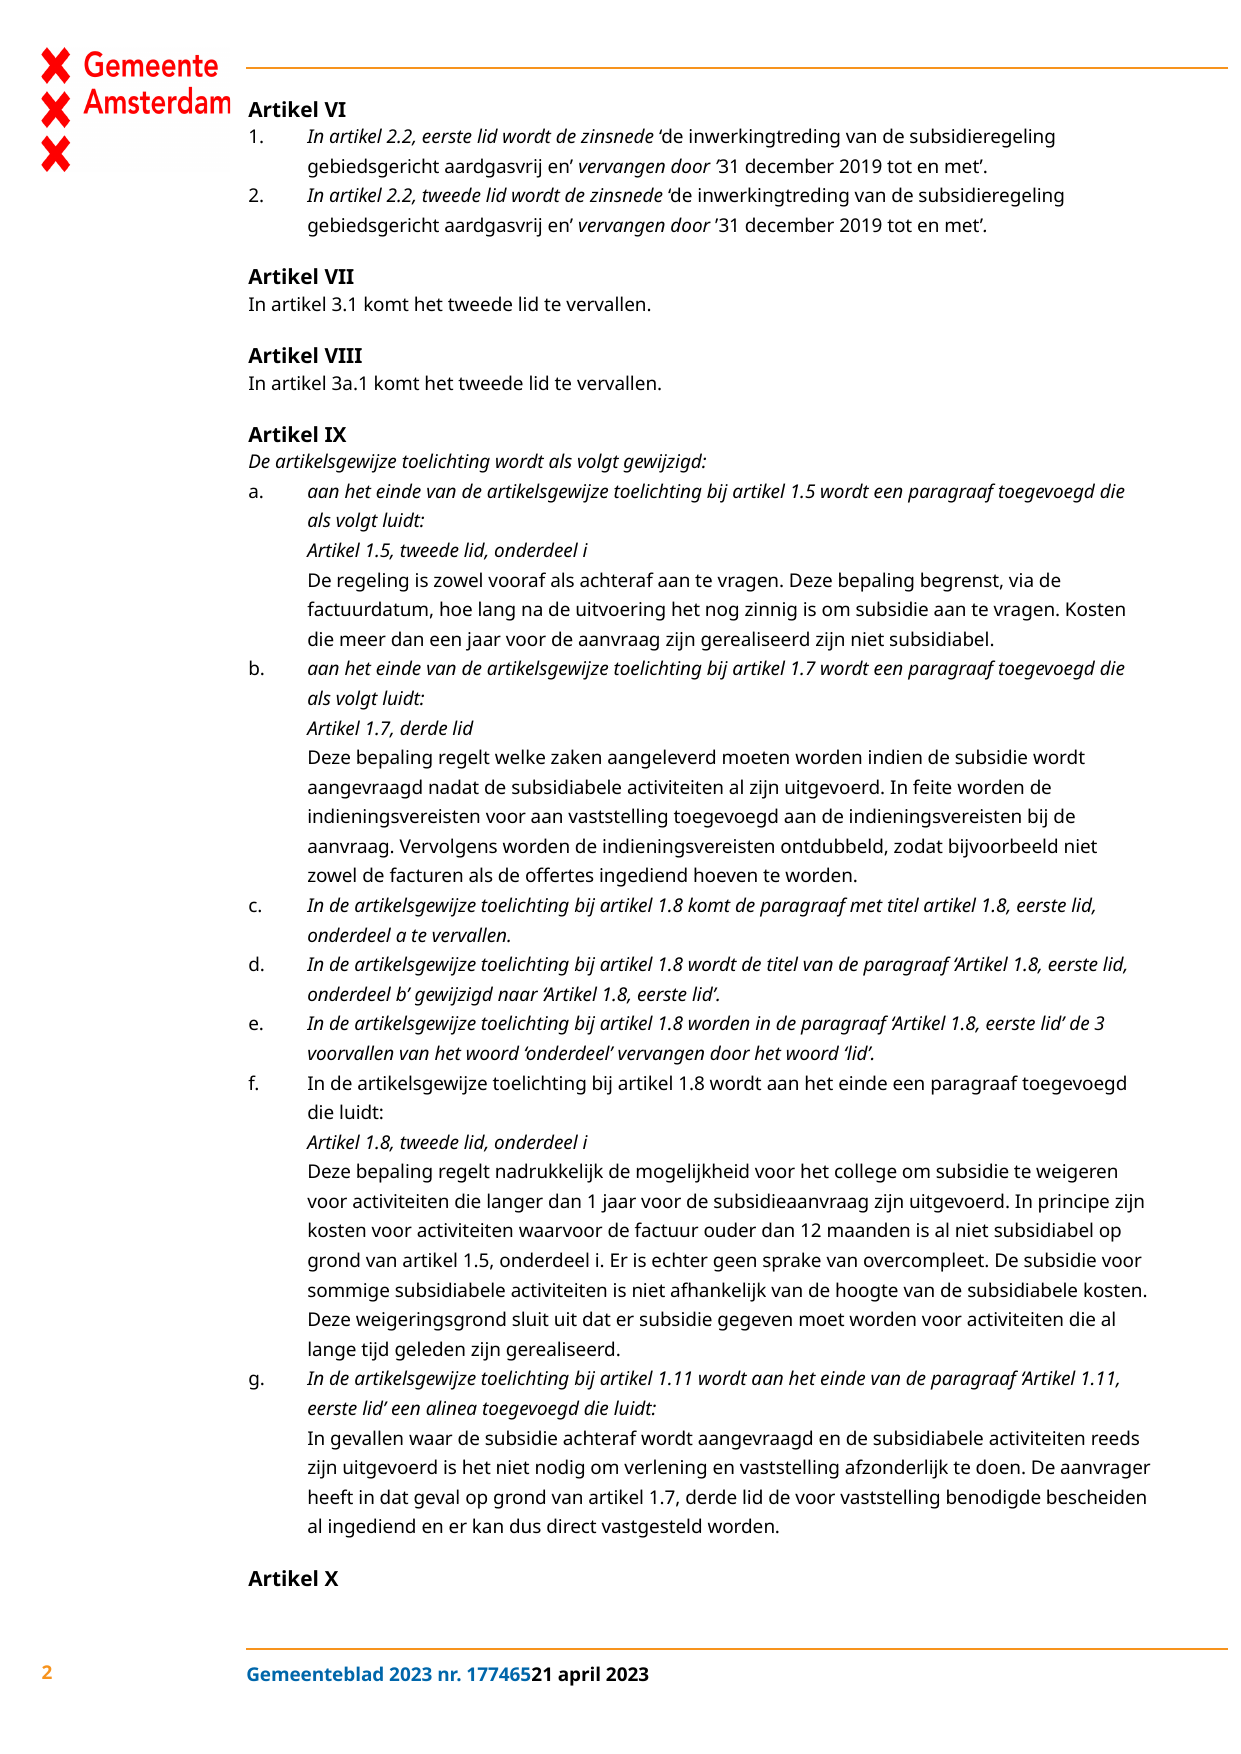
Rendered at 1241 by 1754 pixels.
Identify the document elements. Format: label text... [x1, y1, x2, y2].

picture [41, 47, 231, 172]
text Artikel VII [248, 262, 1152, 291]
list Deze bepaling regelt nadrukkelijk de mogelijkheid voor het college om subsidie te weigeren voor activiteiten die langer dan 1 jaar voor de subsidieaanvraag zijn uitgevoerd. In principe zijn kosten voor activiteiten waarvoor de factuur ouder dan 12 maanden is al niet subsidiabel op grond van artikel 1.5, onderdeel i. Er is echter geen sprake van overcompleet. De subsidie voor sommige subsidiabele activiteiten is niet afhankelijk van de hoogte van de subsidiabele kosten. Deze weigeringsgrond sluit uit dat er subsidie gegeven moet worden voor activiteiten die al lange tijd geleden zijn gerealiseerd. [248, 1158, 1152, 1362]
list In artikel 2.2, tweede lid wordt de zinsnede ‘de inwerkingtreding van de subsidieregeling gebiedsgericht aardgasvrij en’ vervangen door ’31 december 2019 tot en met’. [248, 182, 1152, 238]
list In de artikelsgewijze toelichting bij artikel 1.8 wordt de titel van de paragraaf ‘Artikel 1.8, eerste lid, onderdeel b’ gewijzigd naar ‘Artikel 1.8, eerste lid’. [248, 951, 1152, 1007]
list Deze bepaling regelt welke zaken aangeleverd moeten worden indien de subsidie wordt aangevraagd nadat de subsidiabele activiteiten al zijn uitgevoerd. In feite worden de indieningsvereisten voor aan vaststelling toegevoegd aan de indieningsvereisten bij de aanvraag. Vervolgens worden de indieningsvereisten ontdubbeld, zodat bijvoorbeeld niet zowel de facturen als de offertes ingediend hoeven te worden. [248, 744, 1152, 888]
list In de artikelsgewijze toelichting bij artikel 1.8 worden in de paragraaf ‘Artikel 1.8, eerste lid’ de 3 voorvallen van het woord ‘onderdeel’ vervangen door het woord ‘lid’. [248, 1011, 1152, 1066]
text De artikelsgewijze toelichting wordt als volgt gewijzigd: [248, 448, 1152, 474]
list aan het einde van de artikelsgewijze toelichting bij artikel 1.5 wordt een paragraaf toegevoegd die als volgt luidt: [248, 478, 1152, 533]
text In artikel 3a.1 komt het tweede lid te vervallen. [248, 370, 1152, 395]
list In artikel 2.2, eerste lid wordt de zinsnede ‘de inwerkingtreding van de subsidieregeling gebiedsgericht aardgasvrij en’ vervangen door ’31 december 2019 tot en met’. [248, 123, 1152, 178]
list De regeling is zowel vooraf als achteraf aan te vragen. Deze bepaling begrenst, via de factuurdatum, hoe lang na de uitvoering het nog zinnig is om subsidie aan te vragen. Kosten die meer dan een jaar voor de aanvraag zijn gerealiseerd zijn niet subsidiabel. [248, 567, 1152, 652]
list In de artikelsgewijze toelichting bij artikel 1.11 wordt aan het einde van de paragraaf ‘Artikel 1.11, eerste lid’ een alinea toegevoegd die luidt: [248, 1366, 1152, 1421]
list In gevallen waar de subsidie achteraf wordt aangevraagd en de subsidiabele activiteiten reeds zijn uitgevoerd is het niet nodig om verlening en vaststelling afzonderlijk te doen. De aanvrager heeft in dat geval op grond van artikel 1.7, derde lid de voor vaststelling benodigde bescheiden al ingediend en er kan dus direct vastgesteld worden. [248, 1425, 1152, 1539]
text Artikel IX [248, 420, 1152, 448]
list Artikel 1.8, tweede lid, onderdeel i [248, 1129, 1152, 1155]
list aan het einde van de artikelsgewijze toelichting bij artikel 1.7 wordt een paragraaf toegevoegd die als volgt luidt: [248, 656, 1152, 711]
list Artikel 1.5, tweede lid, onderdeel i [248, 537, 1152, 563]
text Artikel X [248, 1564, 1152, 1592]
text Artikel VIII [248, 341, 1152, 370]
list Artikel 1.7, derde lid [248, 715, 1152, 741]
list In de artikelsgewijze toelichting bij artikel 1.8 komt de paragraaf met titel artikel 1.8, eerste lid, onderdeel a te vervallen. [248, 892, 1152, 948]
list In de artikelsgewijze toelichting bij artikel 1.8 wordt aan het einde een paragraaf toegevoegd die luidt: [248, 1070, 1152, 1125]
text Artikel VI [248, 95, 1152, 123]
text In artikel 3.1 komt het tweede lid te vervallen. [248, 291, 1152, 317]
